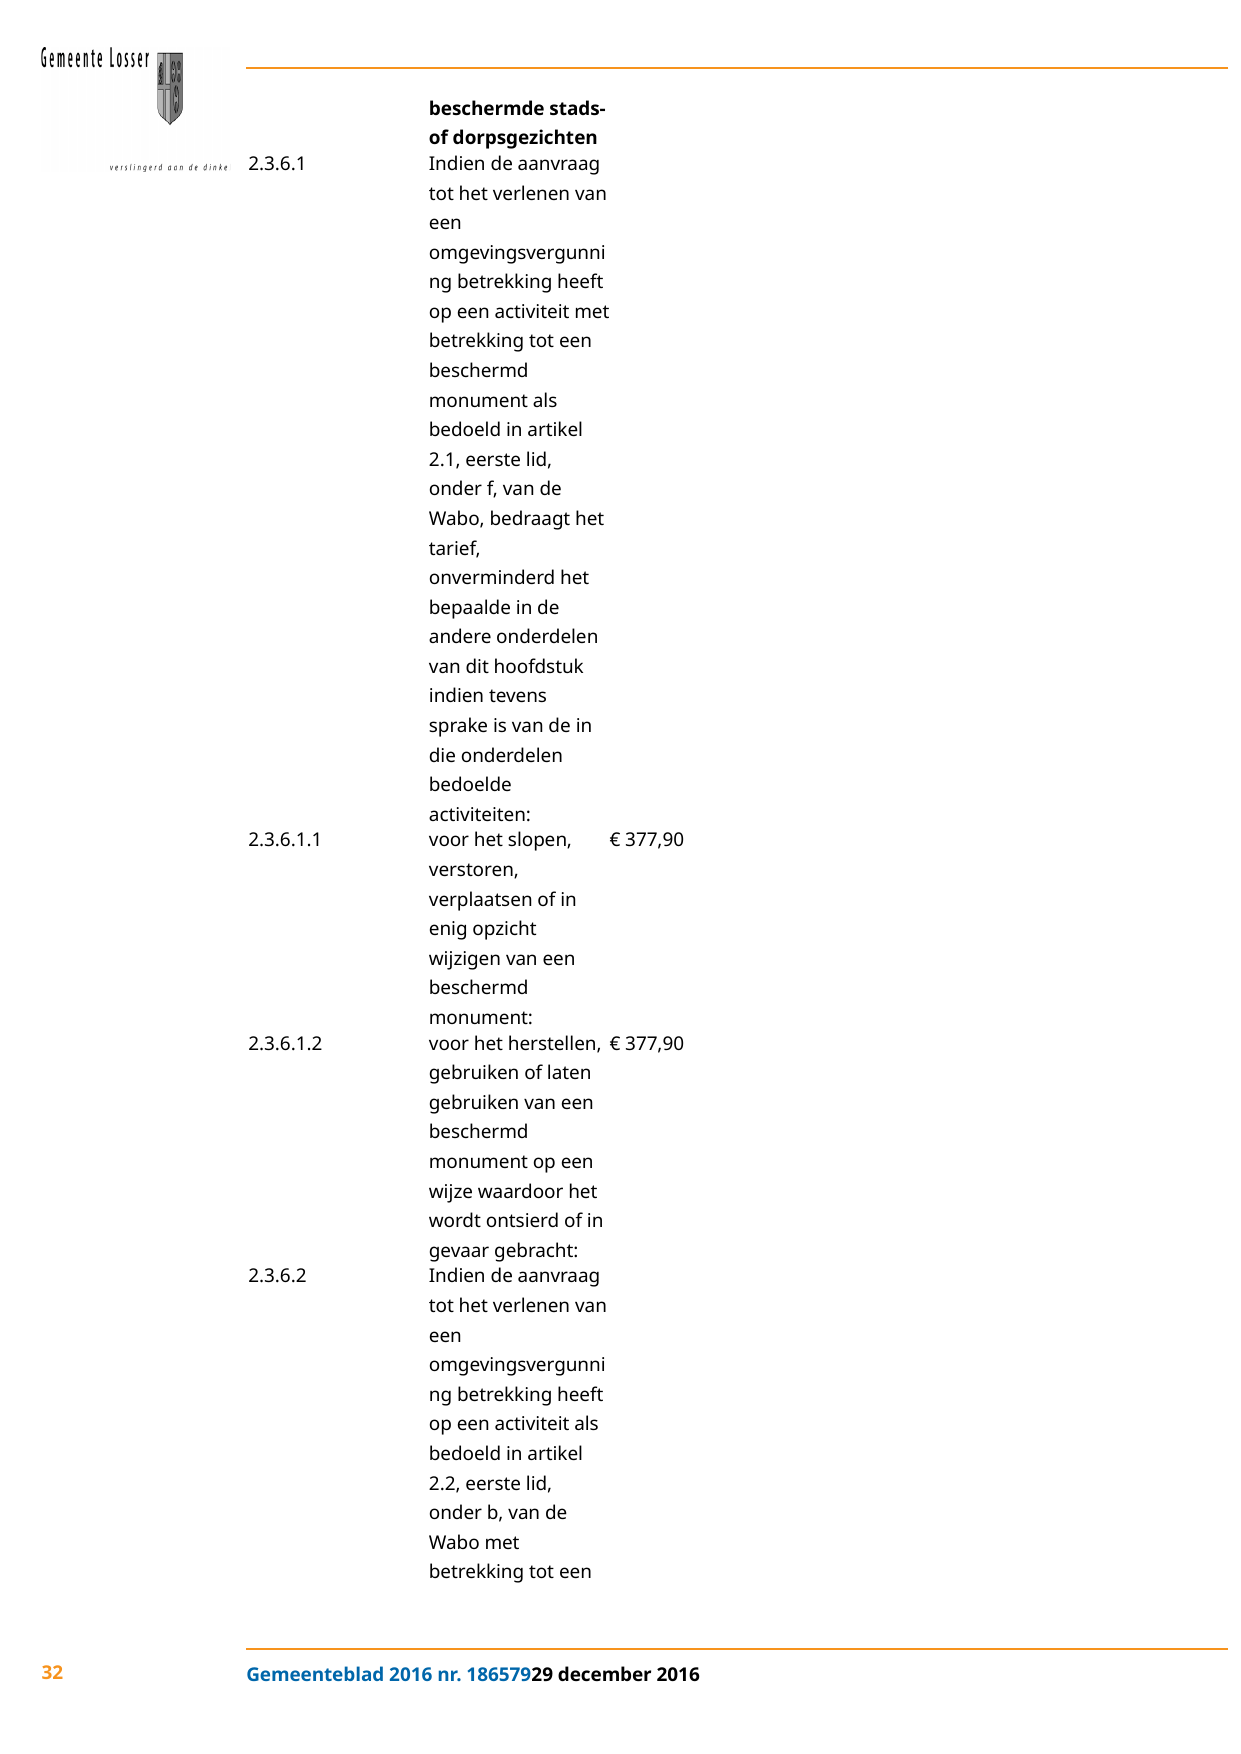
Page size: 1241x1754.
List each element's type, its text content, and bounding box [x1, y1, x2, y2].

table_cell voor het slopen, verstoren, verplaatsen of in enig opzicht wijzigen van een beschermd monument: [429, 827, 609, 1030]
table_cell [790, 150, 971, 827]
table_cell voor het herstellen, gebruiken of laten gebruiken van een beschermd monument op een wijze waardoor het wordt ontsierd of in gevaar gebracht: [429, 1030, 609, 1263]
table_cell [790, 1030, 971, 1263]
table_cell beschermde stads- of dorpsgezichten [429, 95, 609, 150]
table_cell 2.3.6.2 [248, 1263, 429, 1584]
table_cell Indien de aanvraag tot het verlenen van een omgevingsvergunning betrekking heeft op een activiteit met betrekking tot een beschermd monument als bedoeld in artikel 2.1, eerste lid, onder f, van de Wabo, bedraagt het tarief, onverminderd het bepaalde in de andere onderdelen van dit hoofdstuk indien tevens sprake is van de in die onderdelen bedoelde activiteiten: [429, 150, 609, 827]
table_cell [609, 1263, 790, 1584]
table_cell 2.3.6.1.2 [248, 1030, 429, 1263]
table_cell [609, 95, 790, 150]
table_cell 2.3.6.1 [248, 150, 429, 827]
table_cell Indien de aanvraag tot het verlenen van een omgevingsvergunning betrekking heeft op een activiteit als bedoeld in artikel 2.2, eerste lid, onder b, van de Wabo met betrekking tot een [429, 1263, 609, 1584]
table_cell € 377,90 [609, 1030, 790, 1263]
picture [41, 47, 231, 172]
table_cell [248, 95, 429, 150]
table_cell € 377,90 [609, 827, 790, 1030]
table_cell [609, 150, 790, 827]
table_cell [790, 827, 971, 1030]
table_cell [790, 95, 971, 150]
table_cell [790, 1263, 971, 1584]
table_cell 2.3.6.1.1 [248, 827, 429, 1030]
